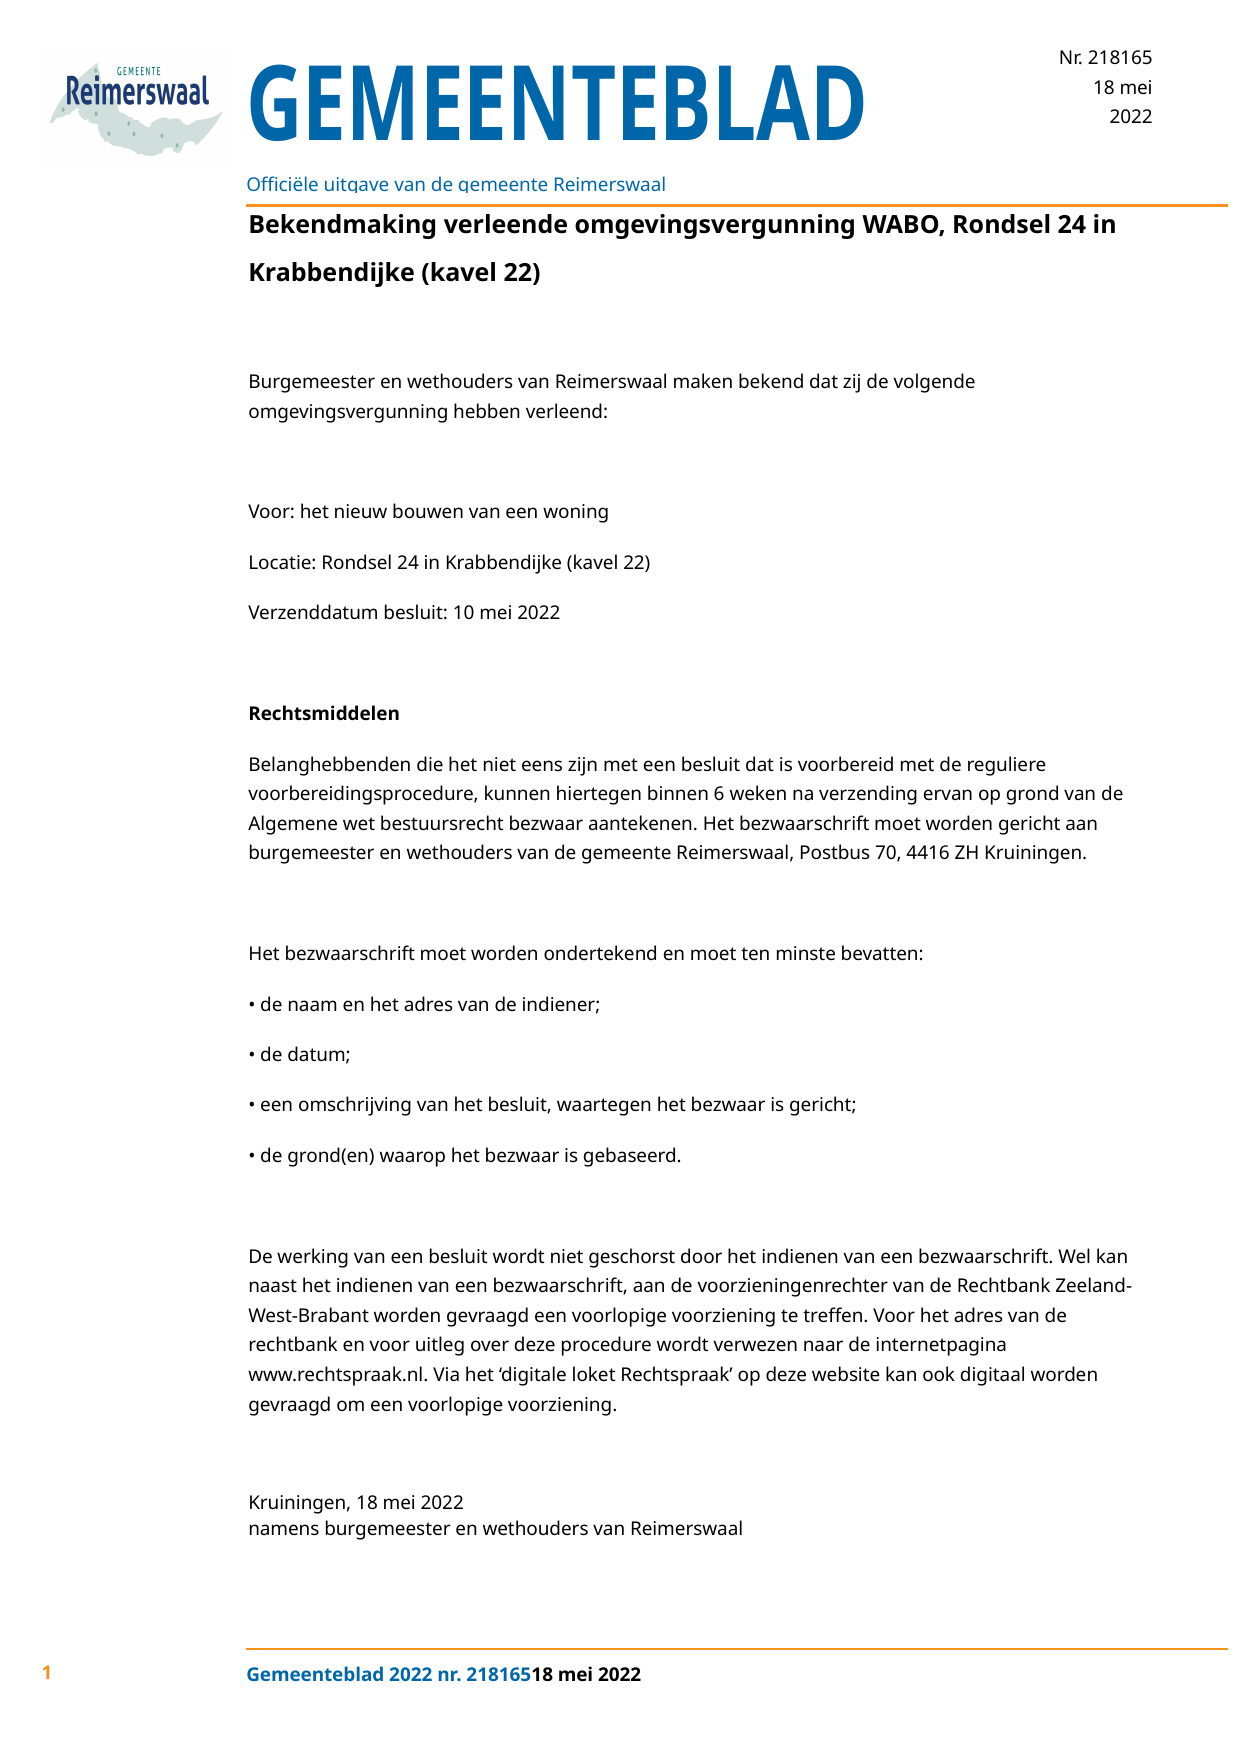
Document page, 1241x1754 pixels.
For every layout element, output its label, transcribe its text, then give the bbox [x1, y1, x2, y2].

text Voor: het nieuw bouwen van een woning [248, 499, 1152, 524]
text • een omschrijving van het besluit, waartegen het bezwaar is gericht; [248, 1092, 1152, 1117]
text Belanghebbenden die het niet eens zijn met een besluit dat is voorbereid met de reguliere voorbereidingsprocedure, kunnen hiertegen binnen 6 weken na verzending ervan op grond van de Algemene wet bestuursrecht bezwaar aantekenen. Het bezwaarschrift moet worden gericht aan burgemeester en wethouders van de gemeente Reimerswaal, Postbus 70, 4416 ZH Kruiningen. [248, 751, 1152, 865]
text namens burgemeester en wethouders van Reimerswaal [248, 1515, 1152, 1541]
text • de grond(en) waarop het bezwaar is gebaseerd. [248, 1142, 1152, 1168]
picture [41, 47, 231, 172]
text • de datum; [248, 1041, 1152, 1067]
text De werking van een besluit wordt niet geschorst door het indienen van een bezwaarschrift. Wel kan naast het indienen van een bezwaarschrift, aan de voorzieningenrechter van de Rechtbank Zeeland-West-Brabant worden gevraagd een voorlopige voorziening te treffen. Voor het adres van de rechtbank en voor uitleg over deze procedure wordt verwezen naar de internetpagina www.rechtspraak.nl. Via het ‘digitale loket Rechtspraak’ op deze website kan ook digitaal worden gevraagd om een voorlopige voorziening. [248, 1243, 1152, 1417]
text Verzenddatum besluit: 10 mei 2022 [248, 599, 1152, 625]
text Kruiningen, 18 mei 2022 [248, 1489, 1152, 1515]
text Burgemeester en wethouders van Reimerswaal maken bekend dat zij de volgende omgevingsvergunning hebben verleend: [248, 368, 1152, 424]
text • de naam en het adres van de indiener; [248, 991, 1152, 1017]
text Bekendmaking verleende omgevingsvergunning WABO, Rondsel 24 in Krabbendijke (kavel 22) [248, 207, 1152, 288]
text Rechtsmiddelen [248, 700, 1152, 726]
text Het bezwaarschrift moet worden ondertekend en moet ten minste bevatten: [248, 940, 1152, 966]
text Locatie: Rondsel 24 in Krabbendijke (kavel 22) [248, 549, 1152, 575]
